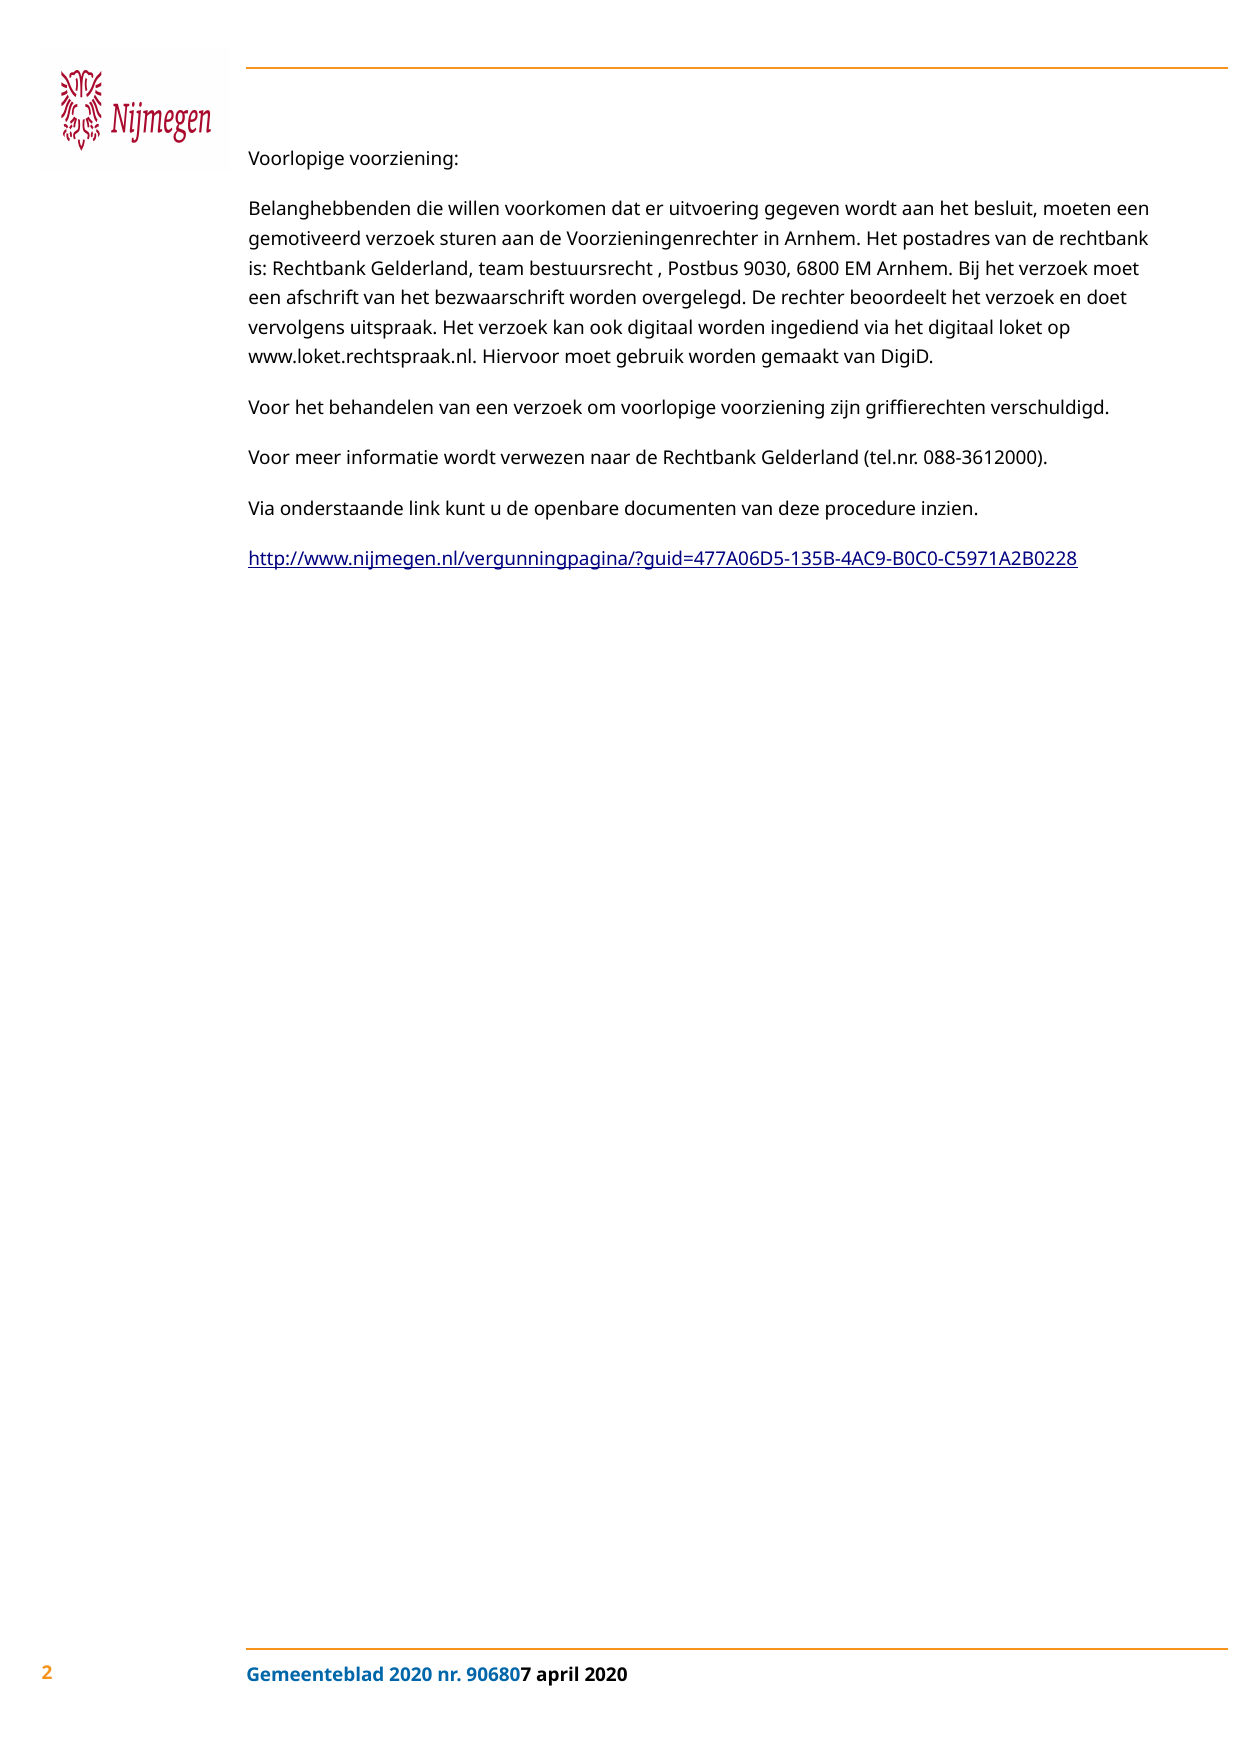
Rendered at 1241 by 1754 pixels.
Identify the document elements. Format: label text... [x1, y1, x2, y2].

text Via onderstaande link kunt u de openbare documenten van deze procedure inzien. [248, 495, 1152, 521]
text Voor meer informatie wordt verwezen naar de Rechtbank Gelderland (tel.nr. 088-3612000). [248, 444, 1152, 470]
text Voor het behandelen van een verzoek om voorlopige voorziening zijn griffierechten verschuldigd. [248, 394, 1152, 420]
text Voorlopige voorziening: [248, 145, 1152, 171]
picture [41, 47, 231, 172]
text http://www.nijmegen.nl/vergunningpagina/?guid=477A06D5-135B-4AC9-B0C0-C5971A2B0228 [248, 545, 1152, 571]
text Belanghebbenden die willen voorkomen dat er uitvoering gegeven wordt aan het besluit, moeten een gemotiveerd verzoek sturen aan de Voorzieningenrechter in Arnhem. Het postadres van de rechtbank is: Rechtbank Gelderland, team bestuursrecht , Postbus 9030, 6800 EM Arnhem. Bij het verzoek moet een afschrift van het bezwaarschrift worden overgelegd. De rechter beoordeelt het verzoek en doet vervolgens uitspraak. Het verzoek kan ook digitaal worden ingediend via het digitaal loket op www.loket.rechtspraak.nl. Hiervoor moet gebruik worden gemaakt van DigiD. [248, 196, 1152, 369]
